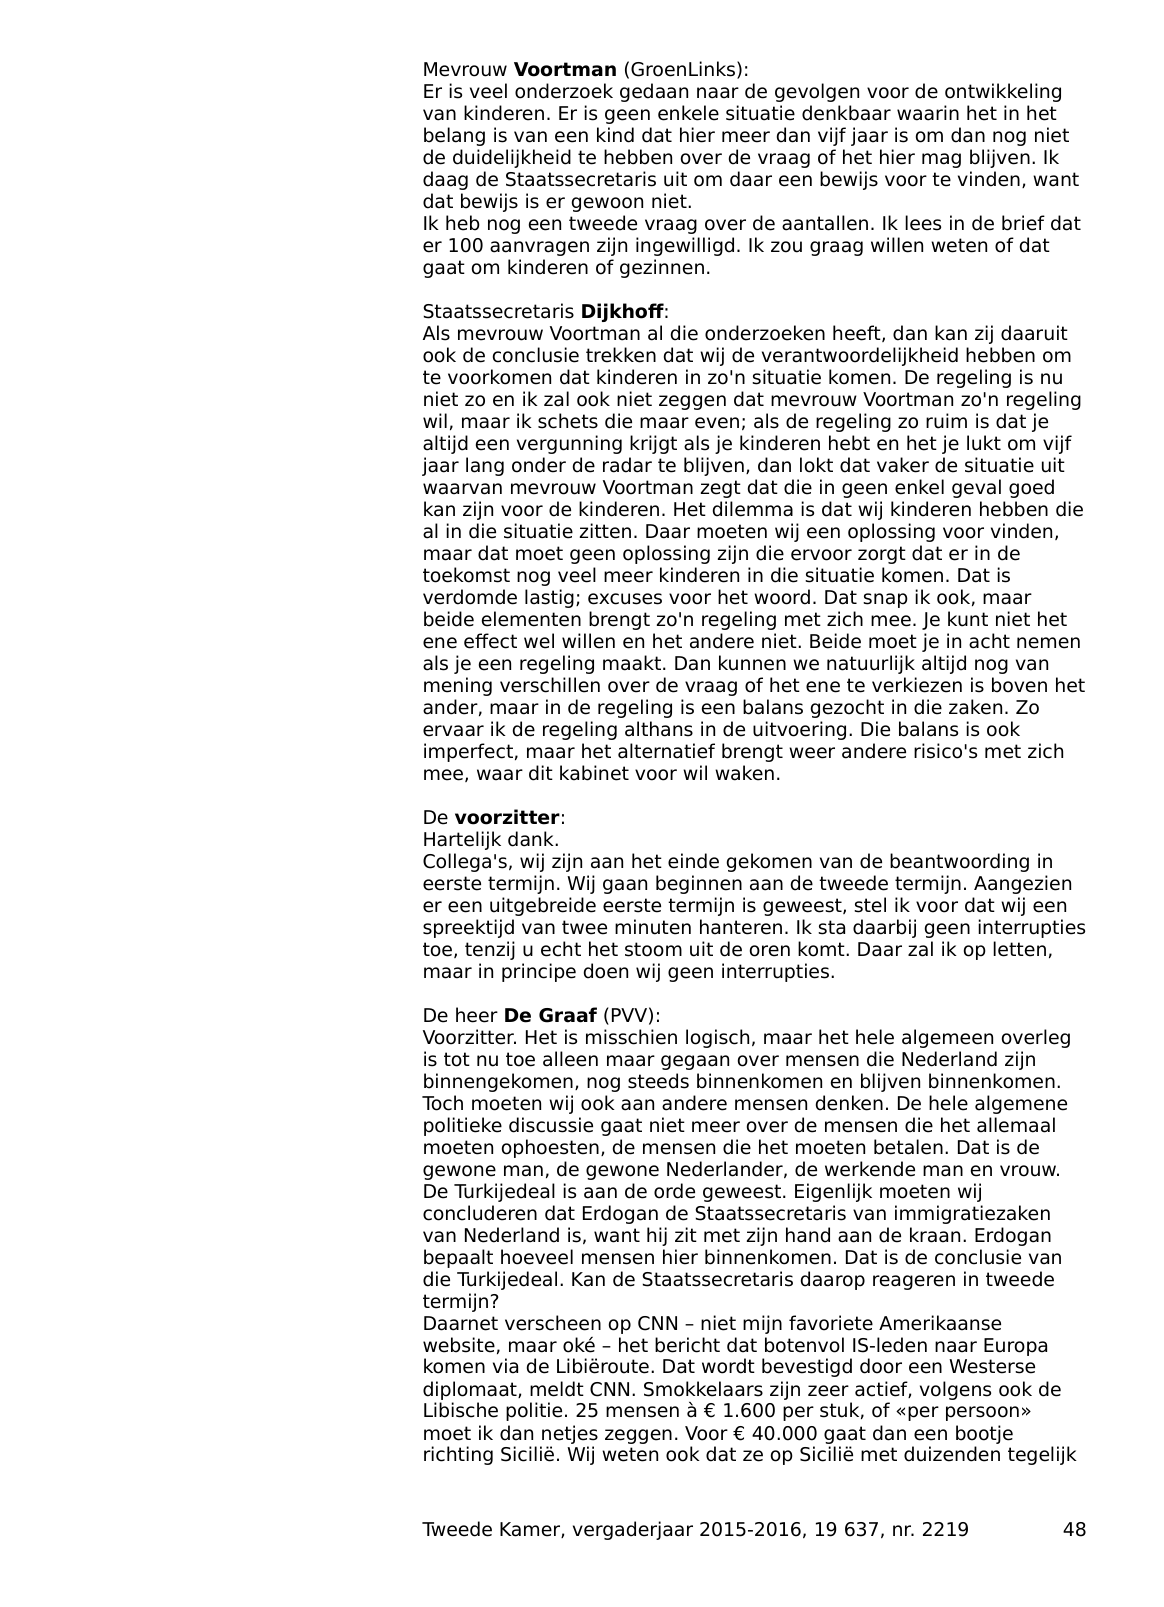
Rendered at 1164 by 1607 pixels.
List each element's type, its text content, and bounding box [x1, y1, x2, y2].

text De voorzitter: [422, 807, 1087, 829]
text Collega's, wij zijn aan het einde gekomen van de beantwoording in eerste termijn. Wij gaan beginnen aan de tweede termijn. Aangezien er een uitgebreide eerste termijn is geweest, stel ik voor dat wij een spreektijd van twee minuten hanteren. Ik sta daarbij geen interrupties toe, tenzij u echt het stoom uit de oren komt. Daar zal ik op letten, maar in principe doen wij geen interrupties. [422, 851, 1087, 983]
text Daarnet verscheen op CNN – niet mijn favoriete Amerikaanse website, maar oké – het bericht dat botenvol IS-leden naar Europa komen via de Libiëroute. Dat wordt bevestigd door een Westerse diplomaat, meldt CNN. Smokkelaars zijn zeer actief, volgens ook de Libische politie. 25 mensen à € 1.600 per stuk, of «per persoon» moet ik dan netjes zeggen. Voor € 40.000 gaat dan een bootje richting Sicilië. Wij weten ook dat ze op Sicilië met duizenden tegelijk [422, 1312, 1087, 1466]
text Hartelijk dank. [422, 829, 1087, 851]
text Ik heb nog een tweede vraag over de aantallen. Ik lees in de brief dat er 100 aanvragen zijn ingewilligd. Ik zou graag willen weten of dat gaat om kinderen of gezinnen. [422, 213, 1087, 279]
text De Turkijedeal is aan de orde geweest. Eigenlijk moeten wij concluderen dat Erdogan de Staatssecretaris van immigratiezaken van Nederland is, want hij zit met zijn hand aan de kraan. Erdogan bepaalt hoeveel mensen hier binnenkomen. Dat is de conclusie van die Turkijedeal. Kan de Staatssecretaris daarop reageren in tweede termijn? [422, 1181, 1087, 1312]
text Er is veel onderzoek gedaan naar de gevolgen voor de ontwikkeling van kinderen. Er is geen enkele situatie denkbaar waarin het in het belang is van een kind dat hier meer dan vijf jaar is om dan nog niet de duidelijkheid te hebben over de vraag of het hier mag blijven. Ik daag de Staatssecretaris uit om daar een bewijs voor te vinden, want dat bewijs is er gewoon niet. [422, 81, 1087, 213]
text Staatssecretaris Dijkhoff: [422, 301, 1087, 323]
text Mevrouw Voortman (GroenLinks): [422, 59, 1087, 81]
text Voorzitter. Het is misschien logisch, maar het hele algemeen overleg is tot nu toe alleen maar gegaan over mensen die Nederland zijn binnengekomen, nog steeds binnenkomen en blijven binnenkomen. Toch moeten wij ook aan andere mensen denken. De hele algemene politieke discussie gaat niet meer over de mensen die het allemaal moeten ophoesten, de mensen die het moeten betalen. Dat is de gewone man, de gewone Nederlander, de werkende man en vrouw. [422, 1027, 1087, 1181]
text De heer De Graaf (PVV): [422, 1005, 1087, 1027]
text Als mevrouw Voortman al die onderzoeken heeft, dan kan zij daaruit ook de conclusie trekken dat wij de verantwoordelijkheid hebben om te voorkomen dat kinderen in zo'n situatie komen. De regeling is nu niet zo en ik zal ook niet zeggen dat mevrouw Voortman zo'n regeling wil, maar ik schets die maar even; als de regeling zo ruim is dat je altijd een vergunning krijgt als je kinderen hebt en het je lukt om vijf jaar lang onder de radar te blijven, dan lokt dat vaker de situatie uit waarvan mevrouw Voortman zegt dat die in geen enkel geval goed kan zijn voor de kinderen. Het dilemma is dat wij kinderen hebben die al in die situatie zitten. Daar moeten wij een oplossing voor vinden, maar dat moet geen oplossing zijn die ervoor zorgt dat er in de toekomst nog veel meer kinderen in die situatie komen. Dat is verdomde lastig; excuses voor het woord. Dat snap ik ook, maar beide elementen brengt zo'n regeling met zich mee. Je kunt niet het ene effect wel willen en het andere niet. Beide moet je in acht nemen als je een regeling maakt. Dan kunnen we natuurlijk altijd nog van mening verschillen over de vraag of het ene te verkiezen is boven het ander, maar in de regeling is een balans gezocht in die zaken. Zo ervaar ik de regeling althans in de uitvoering. Die balans is ook imperfect, maar het alternatief brengt weer andere risico's met zich mee, waar dit kabinet voor wil waken. [422, 323, 1087, 784]
